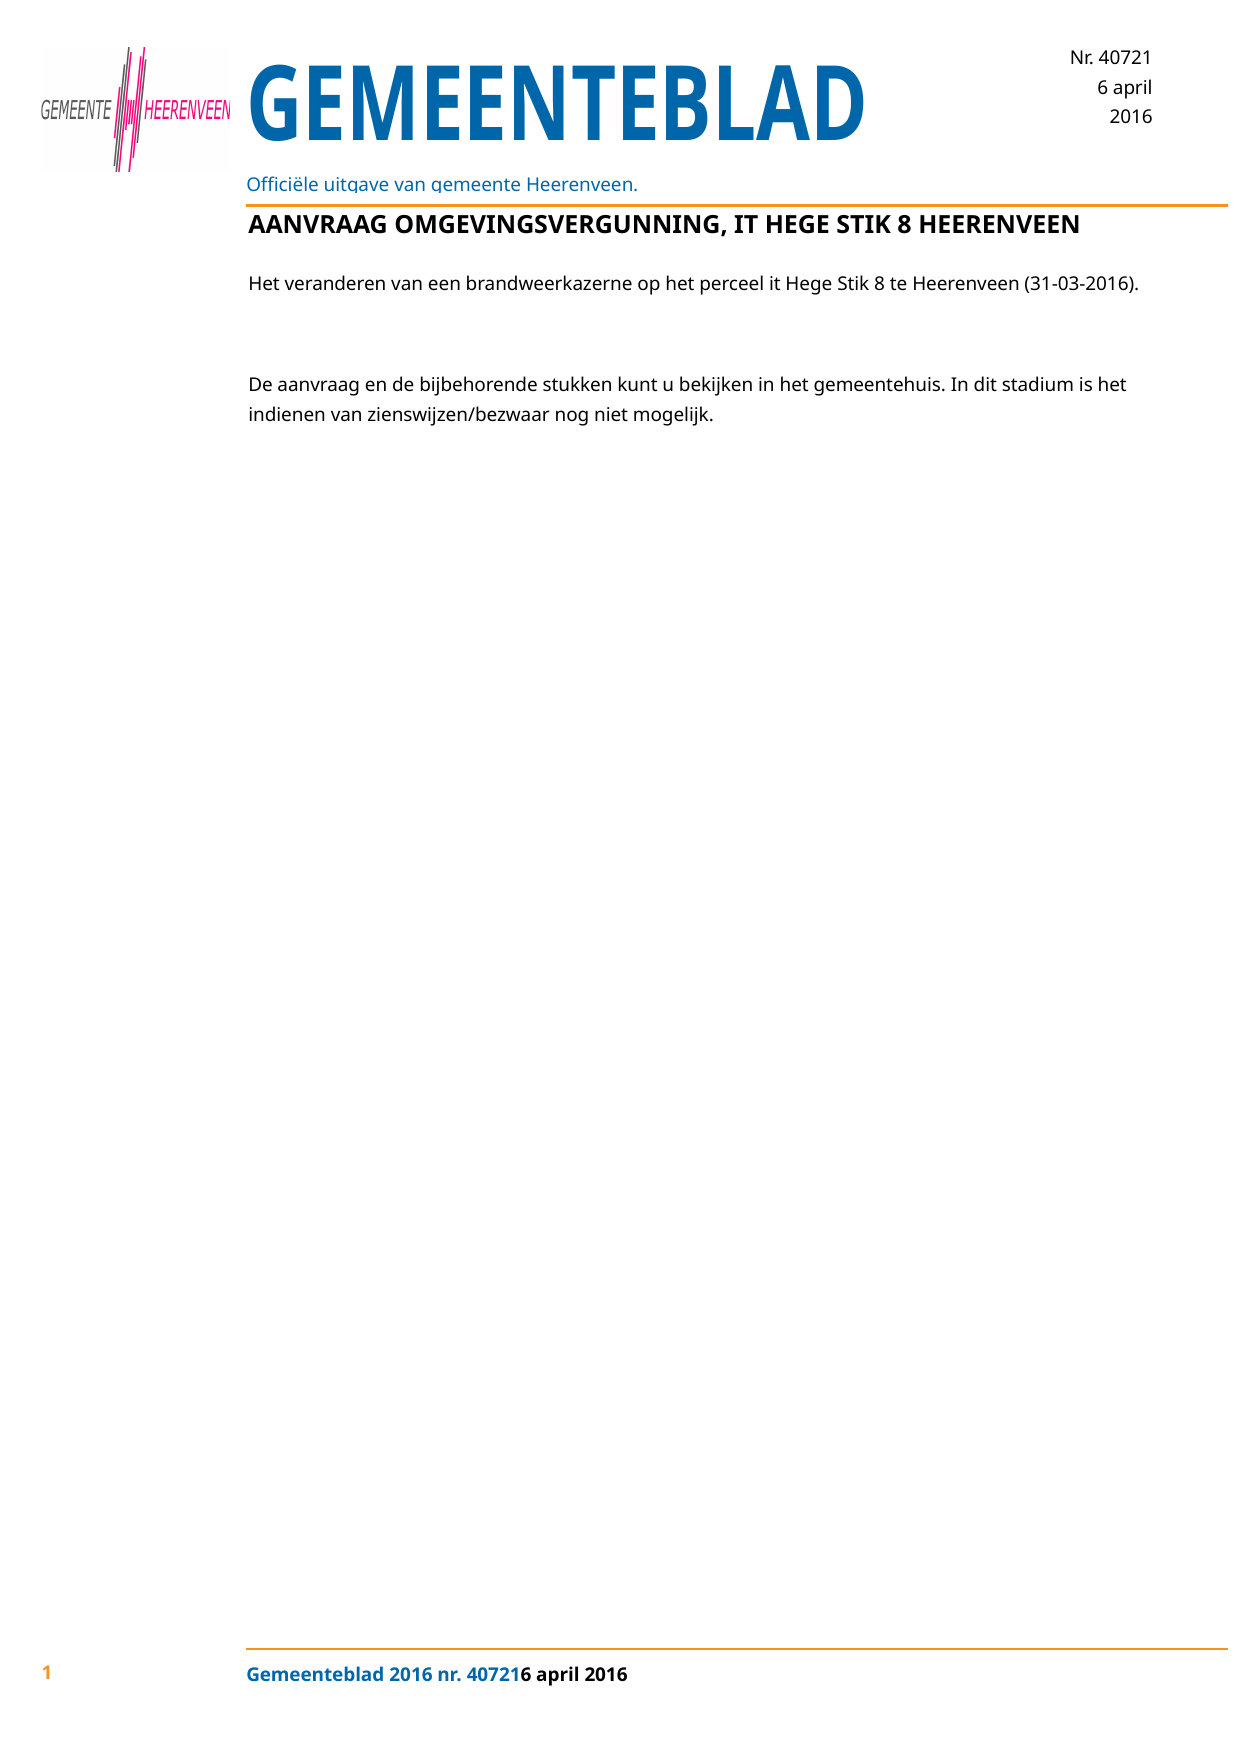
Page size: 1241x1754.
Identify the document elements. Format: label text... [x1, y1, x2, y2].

picture [41, 47, 231, 172]
text AANVRAAG OMGEVINGSVERGUNNING, IT HEGE STIK 8 HEERENVEEN [248, 207, 1152, 241]
text De aanvraag en de bijbehorende stukken kunt u bekijken in het gemeentehuis. In dit stadium is het indienen van zienswijzen/bezwaar nog niet mogelijk. [248, 371, 1152, 426]
text Het veranderen van een brandweerkazerne op het perceel it Hege Stik 8 te Heerenveen (31-03-2016). [248, 270, 1152, 296]
